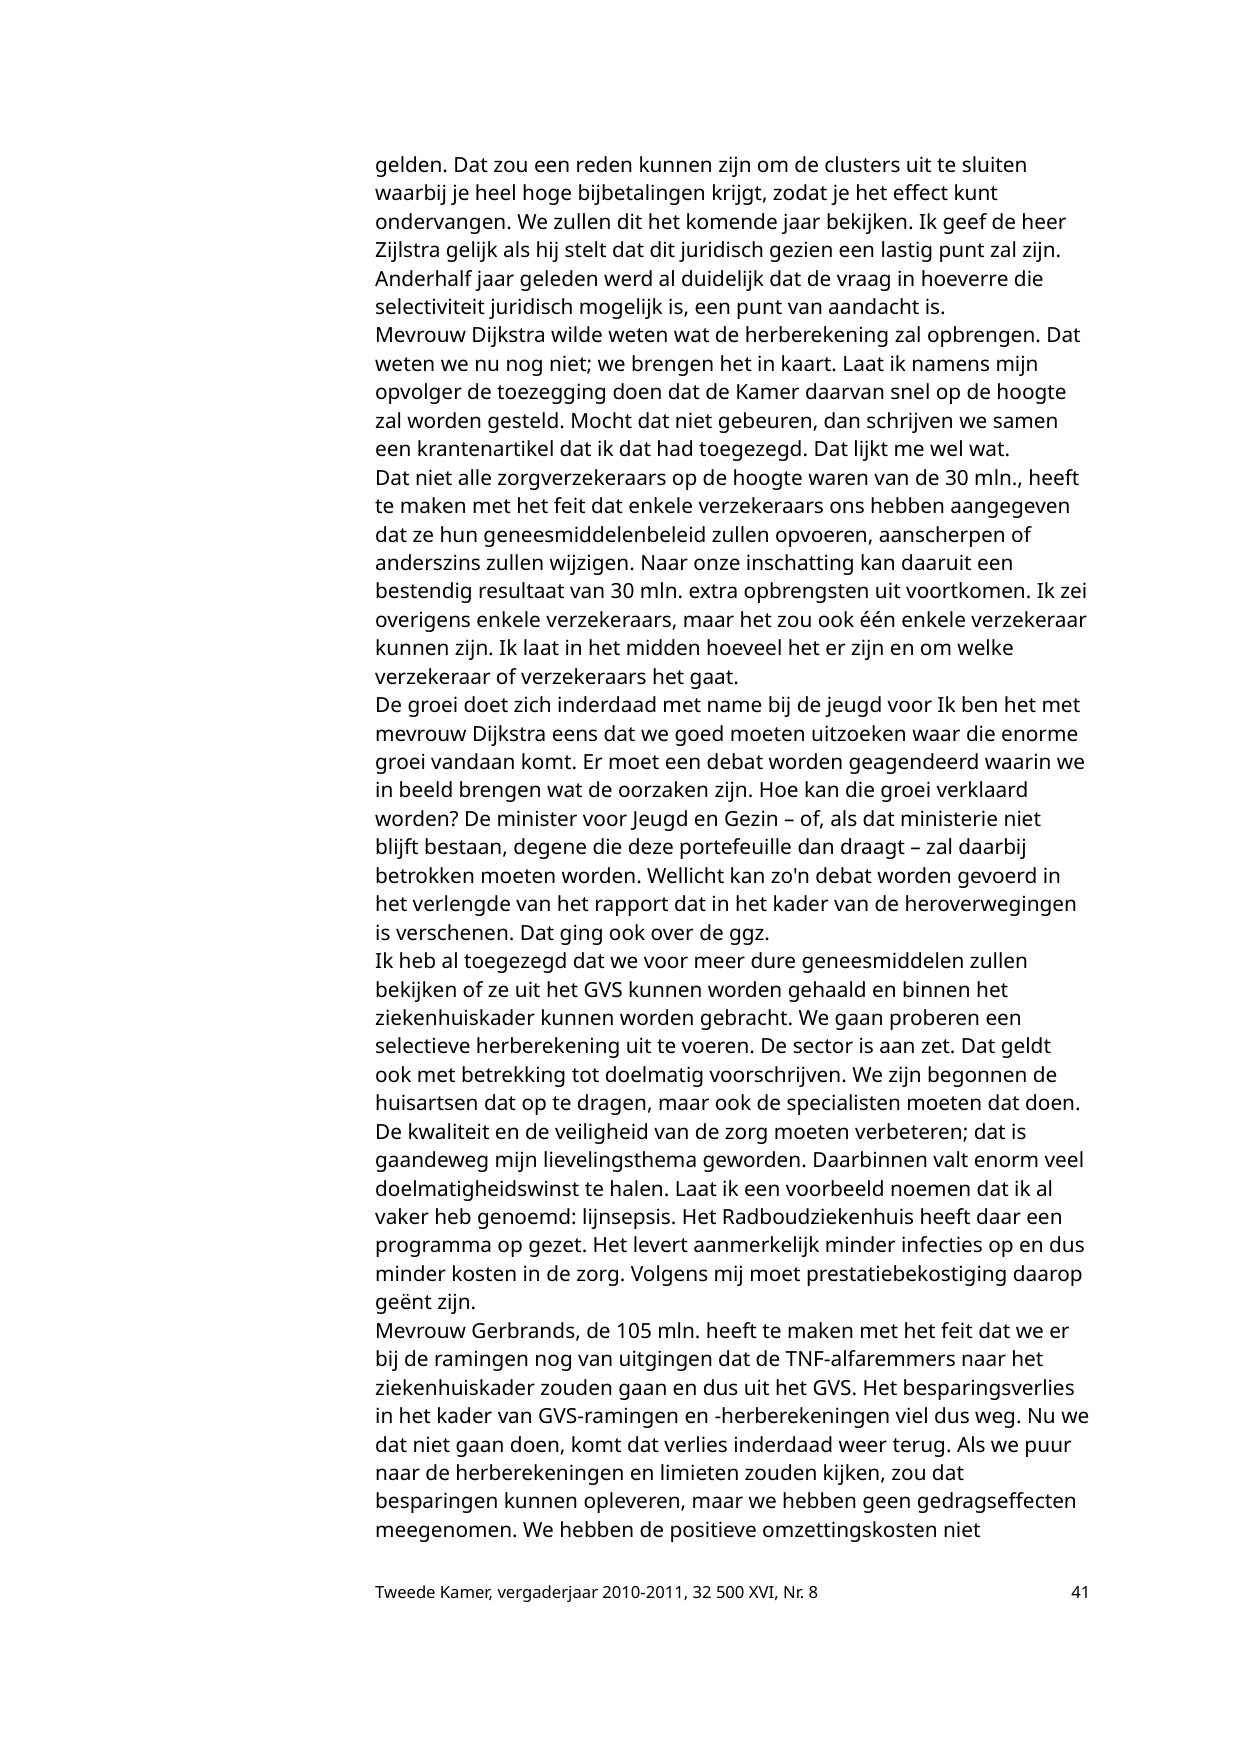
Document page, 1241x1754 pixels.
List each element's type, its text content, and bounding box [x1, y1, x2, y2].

text Dat niet alle zorgverzekeraars op de hoogte waren van de 30 mln., heeft te maken met het feit dat enkele verzekeraars ons hebben aangegeven dat ze hun geneesmiddelenbeleid zullen opvoeren, aanscherpen of anderszins zullen wijzigen. Naar onze inschatting kan daaruit een bestendig resultaat van 30 mln. extra opbrengsten uit voortkomen. Ik zei overigens enkele verzekeraars, maar het zou ook één enkele verzekeraar kunnen zijn. Ik laat in het midden hoeveel het er zijn en om welke verzekeraar of verzekeraars het gaat. [375, 463, 1090, 690]
text De groei doet zich inderdaad met name bij de jeugd voor Ik ben het met mevrouw Dijkstra eens dat we goed moeten uitzoeken waar die enorme groei vandaan komt. Er moet een debat worden geagendeerd waarin we in beeld brengen wat de oorzaken zijn. Hoe kan die groei verklaard worden? De minister voor Jeugd en Gezin – of, als dat ministerie niet blijft bestaan, degene die deze portefeuille dan draagt – zal daarbij betrokken moeten worden. Wellicht kan zo'n debat worden gevoerd in het verlengde van het rapport dat in het kader van de heroverwegingen is verschenen. Dat ging ook over de ggz. [375, 690, 1090, 946]
text Mevrouw Gerbrands, de 105 mln. heeft te maken met het feit dat we er bij de ramingen nog van uitgingen dat de TNF-alfaremmers naar het ziekenhuiskader zouden gaan en dus uit het GVS. Het besparingsverlies in het kader van GVS-ramingen en -herberekeningen viel dus weg. Nu we dat niet gaan doen, komt dat verlies inderdaad weer terug. Als we puur naar de herberekeningen en limieten zouden kijken, zou dat besparingen kunnen opleveren, maar we hebben geen gedragseffecten meegenomen. We hebben de positieve omzettingskosten niet [375, 1316, 1090, 1543]
text Ik heb al toegezegd dat we voor meer dure geneesmiddelen zullen bekijken of ze uit het GVS kunnen worden gehaald en binnen het ziekenhuiskader kunnen worden gebracht. We gaan proberen een selectieve herberekening uit te voeren. De sector is aan zet. Dat geldt ook met betrekking tot doelmatig voorschrijven. We zijn begonnen de huisartsen dat op te dragen, maar ook de specialisten moeten dat doen. De kwaliteit en de veiligheid van de zorg moeten verbeteren; dat is gaandeweg mijn lievelingsthema geworden. Daarbinnen valt enorm veel doelmatigheidswinst te halen. Laat ik een voorbeeld noemen dat ik al vaker heb genoemd: lijnsepsis. Het Radboudziekenhuis heeft daar een programma op gezet. Het levert aanmerkelijk minder infecties op en dus minder kosten in de zorg. Volgens mij moet prestatiebekostiging daarop geënt zijn. [375, 946, 1090, 1316]
text gelden. Dat zou een reden kunnen zijn om de clusters uit te sluiten waarbij je heel hoge bijbetalingen krijgt, zodat je het effect kunt ondervangen. We zullen dit het komende jaar bekijken. Ik geef de heer Zijlstra gelijk als hij stelt dat dit juridisch gezien een lastig punt zal zijn. Anderhalf jaar geleden werd al duidelijk dat de vraag in hoeverre die selectiviteit juridisch mogelijk is, een punt van aandacht is. [375, 150, 1090, 321]
text Mevrouw Dijkstra wilde weten wat de herberekening zal opbrengen. Dat weten we nu nog niet; we brengen het in kaart. Laat ik namens mijn opvolger de toezegging doen dat de Kamer daarvan snel op de hoogte zal worden gesteld. Mocht dat niet gebeuren, dan schrijven we samen een krantenartikel dat ik dat had toegezegd. Dat lijkt me wel wat. [375, 321, 1090, 463]
